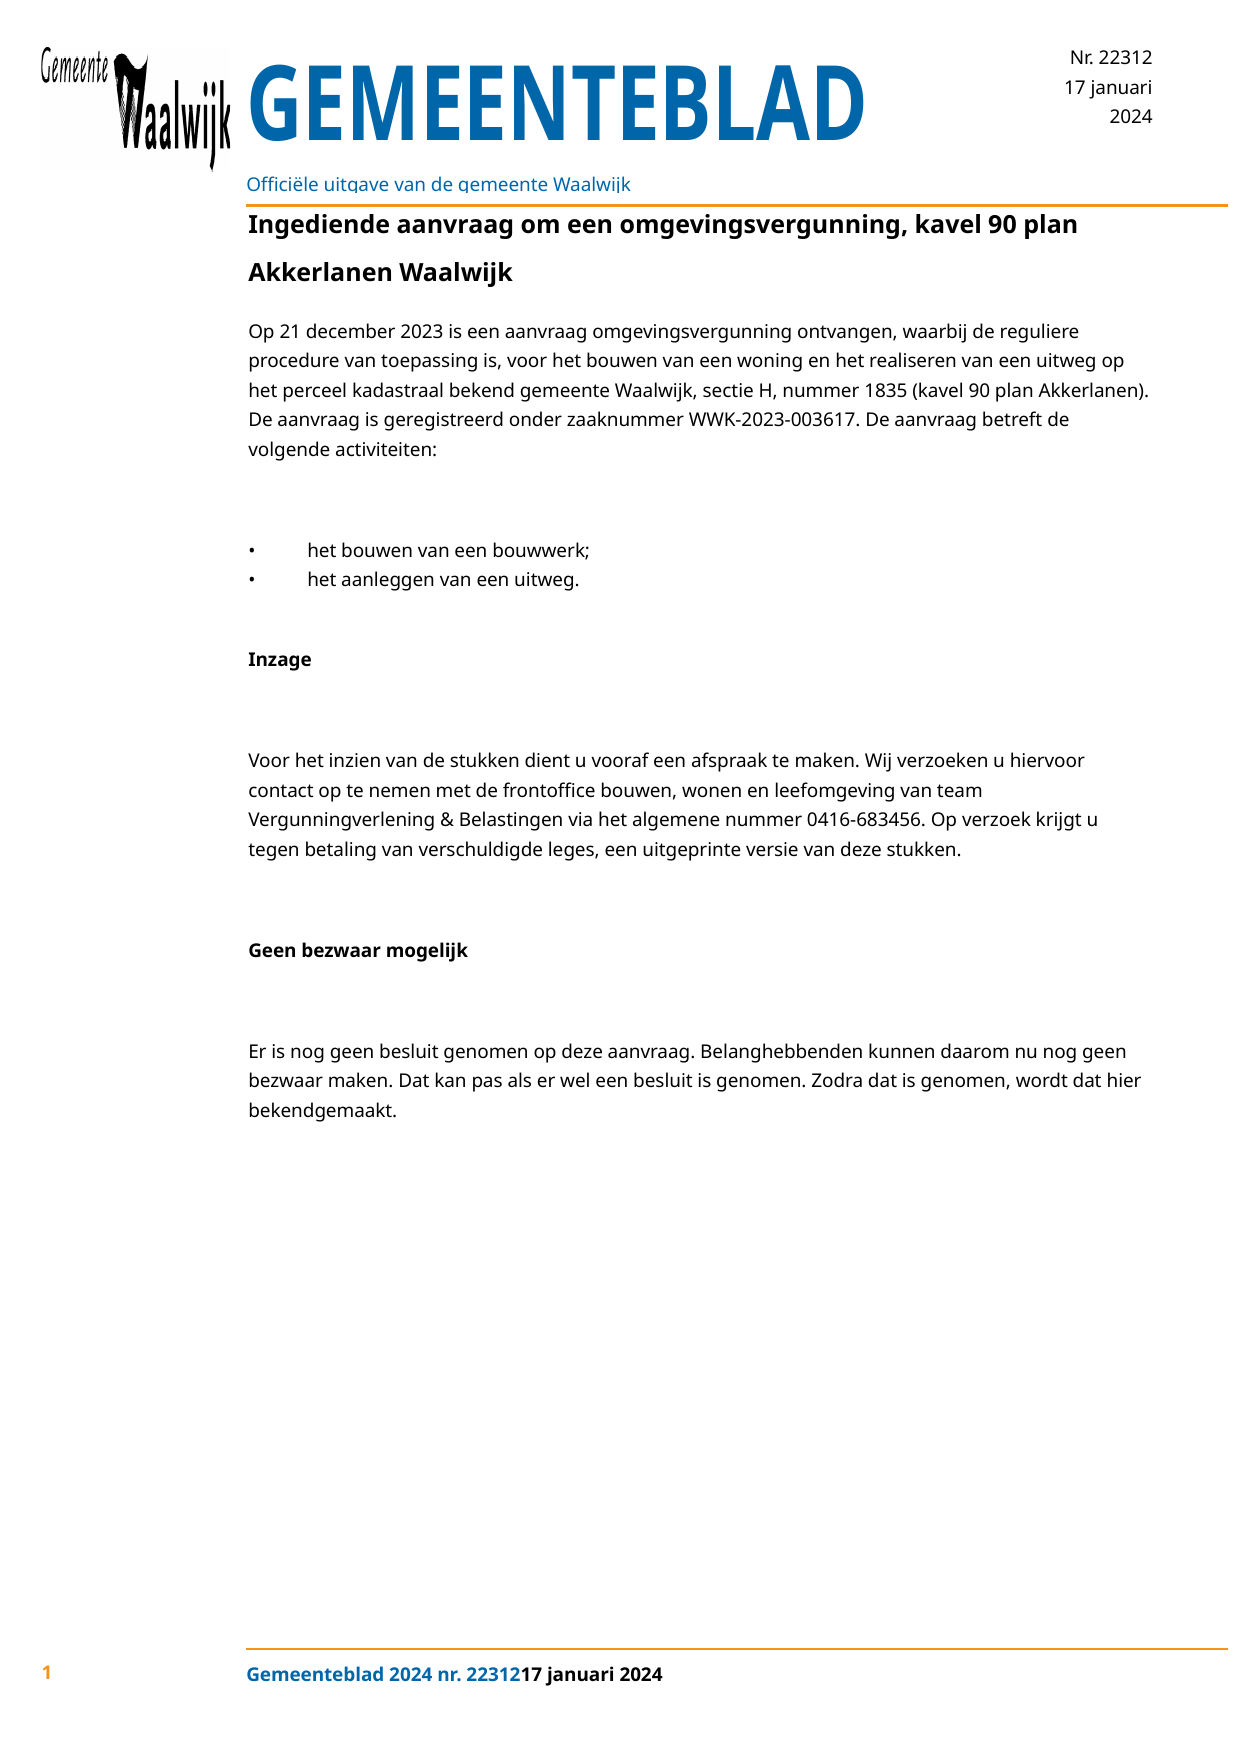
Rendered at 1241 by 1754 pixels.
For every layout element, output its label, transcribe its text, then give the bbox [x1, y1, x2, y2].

text Ingediende aanvraag om een omgevingsvergunning, kavel 90 plan Akkerlanen Waalwijk [248, 207, 1152, 288]
text Er is nog geen besluit genomen op deze aanvraag. Belanghebbenden kunnen daarom nu nog geen bezwaar maken. Dat kan pas als er wel een besluit is genomen. Zodra dat is genomen, wordt dat hier bekendgemaakt. [248, 1038, 1152, 1123]
list het aanleggen van een uitweg. [248, 567, 1152, 592]
text Voor het inzien van de stukken dient u vooraf een afspraak te maken. Wij verzoeken u hiervoor contact op te nemen met de frontoffice bouwen, wonen en leefomgeving van team Vergunningverlening & Belastingen via het algemene nummer 0416-683456. Op verzoek krijgt u tegen betaling van verschuldigde leges, een uitgeprinte versie van deze stukken. [248, 747, 1152, 862]
text Inzage [248, 647, 1152, 672]
list het bouwen van een bouwwerk; [248, 537, 1152, 563]
picture [41, 47, 231, 172]
text Op 21 december 2023 is een aanvraag omgevingsvergunning ontvangen, waarbij de reguliere procedure van toepassing is, voor het bouwen van een woning en het realiseren van een uitweg op het perceel kadastraal bekend gemeente Waalwijk, sectie H, nummer 1835 (kavel 90 plan Akkerlanen). De aanvraag is geregistreerd onder zaaknummer WWK-2023-003617. De aanvraag betreft de volgende activiteiten: [248, 318, 1152, 462]
text Geen bezwaar mogelijk [248, 937, 1152, 963]
